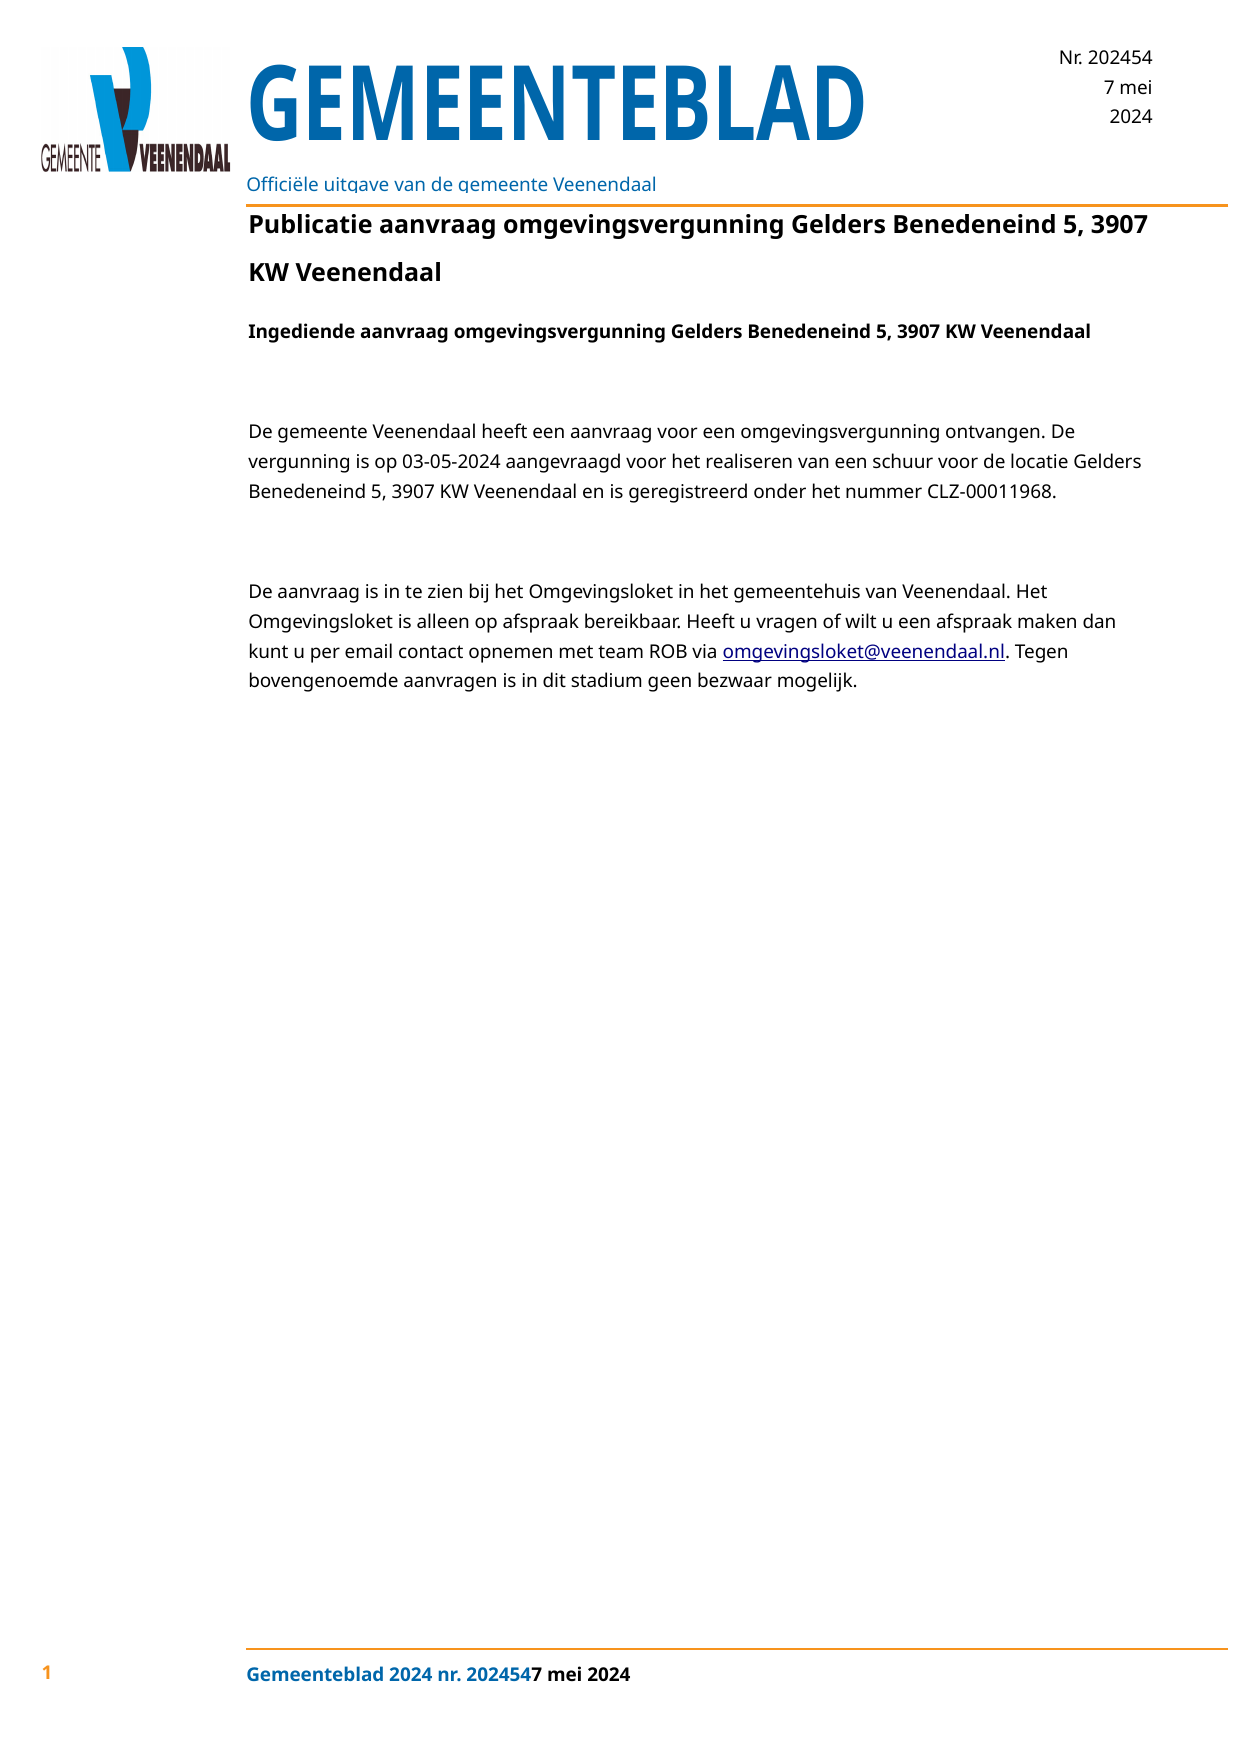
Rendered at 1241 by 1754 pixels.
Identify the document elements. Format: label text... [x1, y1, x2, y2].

text De gemeente Veenendaal heeft een aanvraag voor een omgevingsvergunning ontvangen. De vergunning is op 03-05-2024 aangevraagd voor het realiseren van een schuur voor de locatie Gelders Benedeneind 5, 3907 KW Veenendaal en is geregistreerd onder het nummer CLZ-00011968. [248, 419, 1152, 504]
picture [41, 47, 130, 172]
picture [123, 47, 231, 172]
text De aanvraag is in te zien bij het Omgevingsloket in het gemeentehuis van Veenendaal. Het Omgevingsloket is alleen op afspraak bereikbaar. Heeft u vragen of wilt u een afspraak maken dan kunt u per email contact opnemen met team ROB via omgevingsloket@veenendaal.nl. Tegen bovengenoemde aanvragen is in dit stadium geen bezwaar mogelijk. [248, 579, 1152, 693]
text Publicatie aanvraag omgevingsvergunning Gelders Benedeneind 5, 3907 KW Veenendaal [248, 207, 1152, 288]
text Ingediende aanvraag omgevingsvergunning Gelders Benedeneind 5, 3907 KW Veenendaal [248, 318, 1152, 344]
